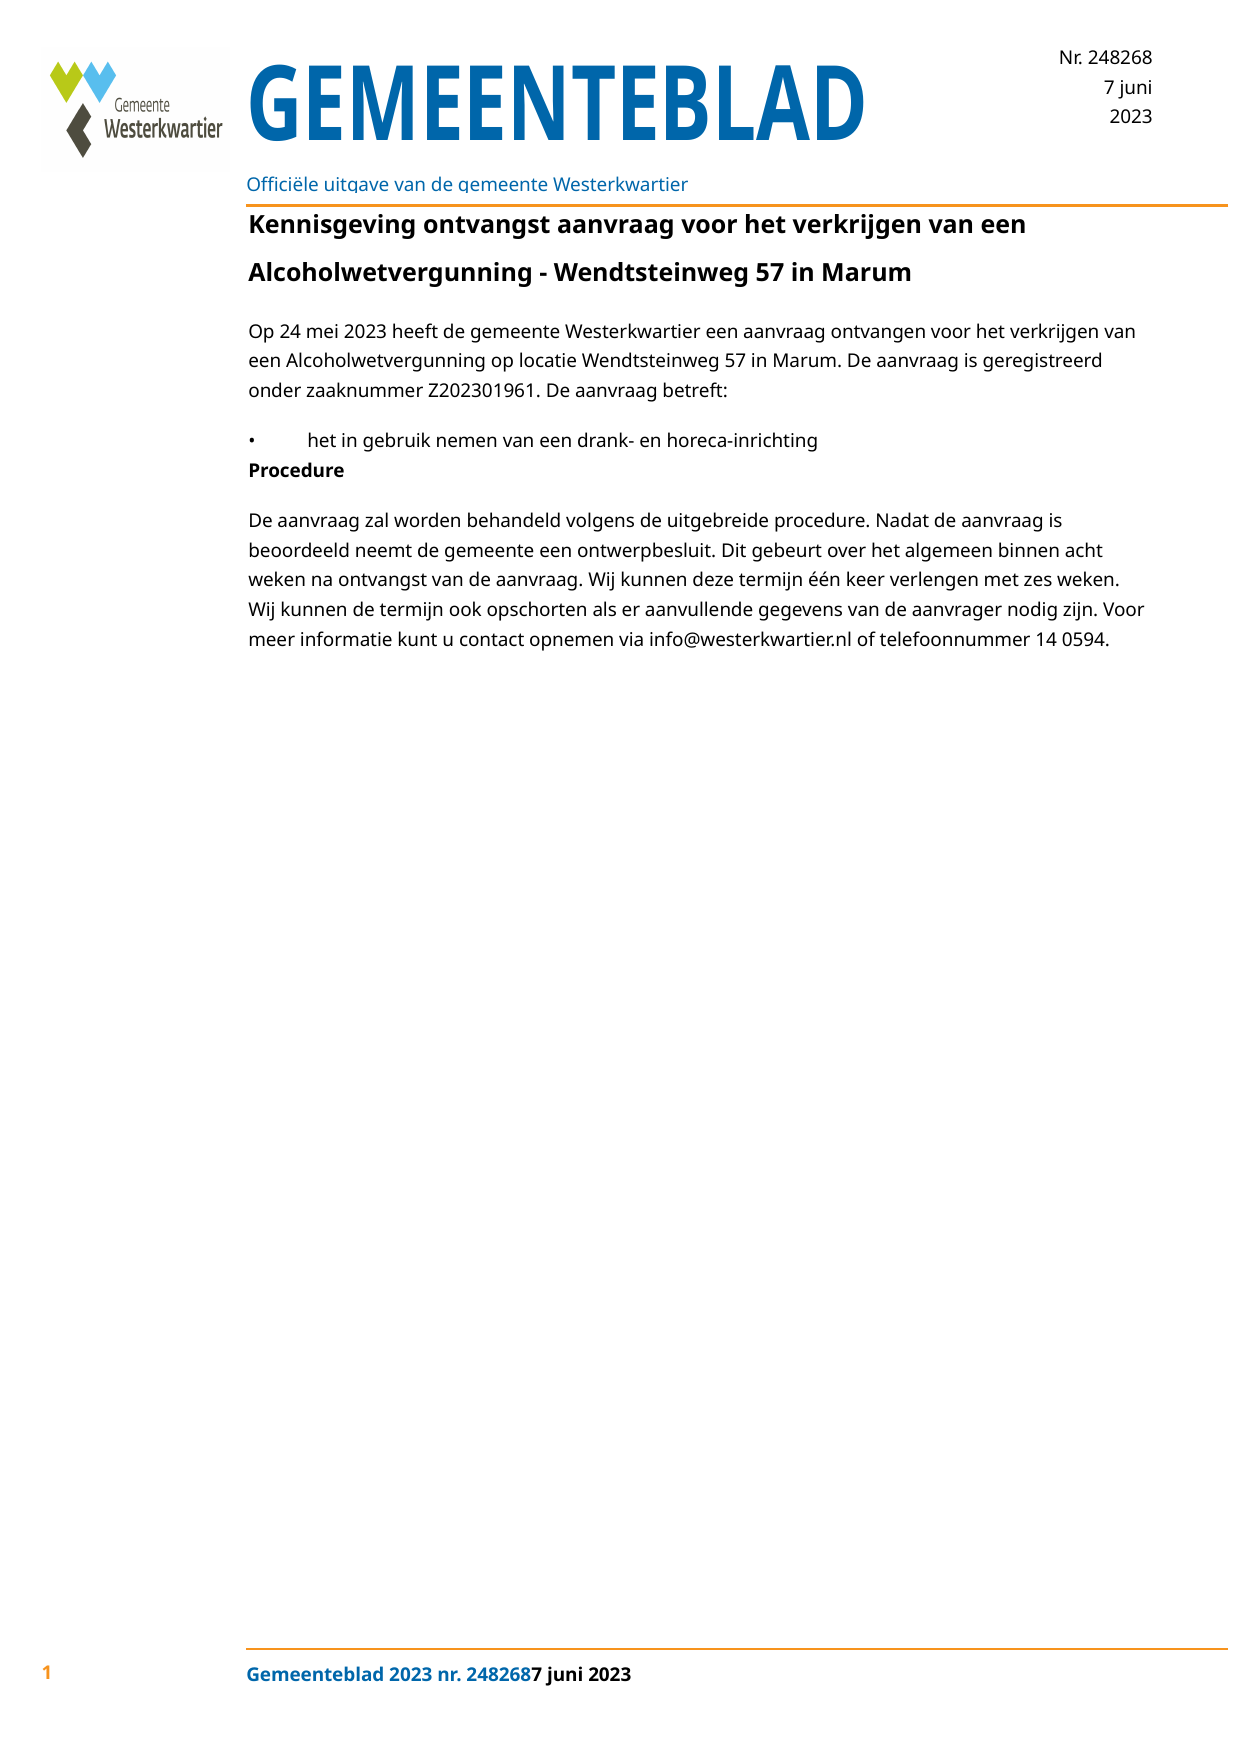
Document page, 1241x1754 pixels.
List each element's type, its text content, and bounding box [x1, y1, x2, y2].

text Op 24 mei 2023 heeft de gemeente Westerkwartier een aanvraag ontvangen voor het verkrijgen van een Alcoholwetvergunning op locatie Wendtsteinweg 57 in Marum. De aanvraag is geregistreerd onder zaaknummer Z202301961. De aanvraag betreft: [248, 318, 1152, 403]
picture [41, 47, 231, 172]
text Procedure [248, 457, 1152, 483]
text Kennisgeving ontvangst aanvraag voor het verkrijgen van een Alcoholwetvergunning - Wendtsteinweg 57 in Marum [248, 207, 1152, 288]
text De aanvraag zal worden behandeld volgens de uitgebreide procedure. Nadat de aanvraag is beoordeeld neemt de gemeente een ontwerpbesluit. Dit gebeurt over het algemeen binnen acht weken na ontvangst van de aanvraag. Wij kunnen deze termijn één keer verlengen met zes weken. Wij kunnen de termijn ook opschorten als er aanvullende gegevens van de aanvrager nodig zijn. Voor meer informatie kunt u contact opnemen via info@westerkwartier.nl of telefoonnummer 14 0594. [248, 507, 1152, 652]
list het in gebruik nemen van een drank- en horeca-inrichting [248, 427, 1152, 453]
